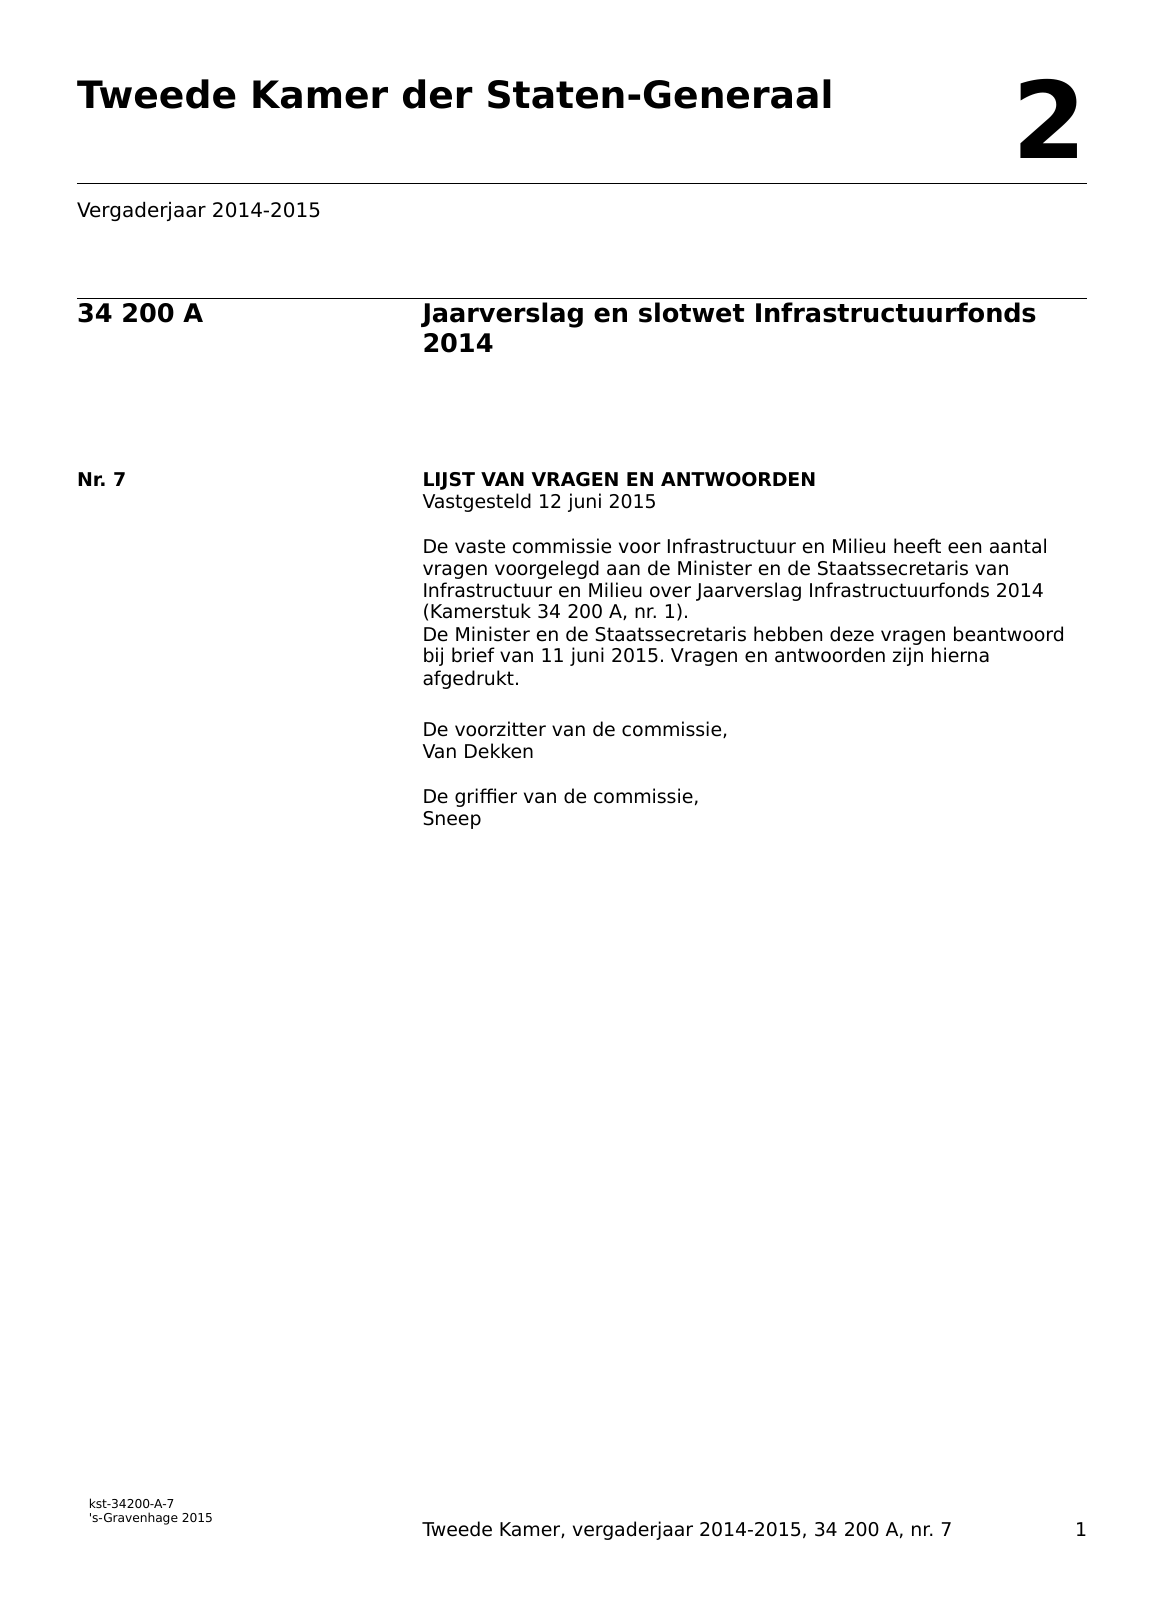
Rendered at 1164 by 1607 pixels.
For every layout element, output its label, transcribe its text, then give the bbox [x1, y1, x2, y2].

text De voorzitter van de commissie, Van Dekken [422, 719, 1087, 763]
table_header Tweede Kamer der Staten-Generaal [77, 59, 886, 183]
subtitle 34 200 A Jaarverslag en slotwet Infrastructuurfonds 2014 [77, 299, 1087, 358]
text De griffier van de commissie, Sneep [422, 786, 1087, 829]
subtitle Nr. 7 LIJST VAN VRAGEN EN ANTWOORDEN [77, 469, 1087, 491]
text De Minister en de Staatssecretaris hebben deze vragen beantwoord bij brief van 11 juni 2015. Vragen en antwoorden zijn hierna afgedrukt. [422, 623, 1087, 689]
text 's-Gravenhage 2015 [88, 1511, 323, 1525]
text De vaste commissie voor Infrastructuur en Milieu heeft een aantal vragen voorgelegd aan de Minister en de Staatssecretaris van Infrastructuur en Milieu over Jaarverslag Infrastructuurfonds 2014 (Kamerstuk 34 200 A, nr. 1). [422, 536, 1087, 623]
text Vastgesteld 12 juni 2015 [422, 491, 1087, 513]
table_header 2 [886, 59, 1087, 183]
text kst-34200-A-7 [88, 1497, 323, 1511]
table_cell Vergaderjaar 2014-2015 [77, 184, 1087, 298]
